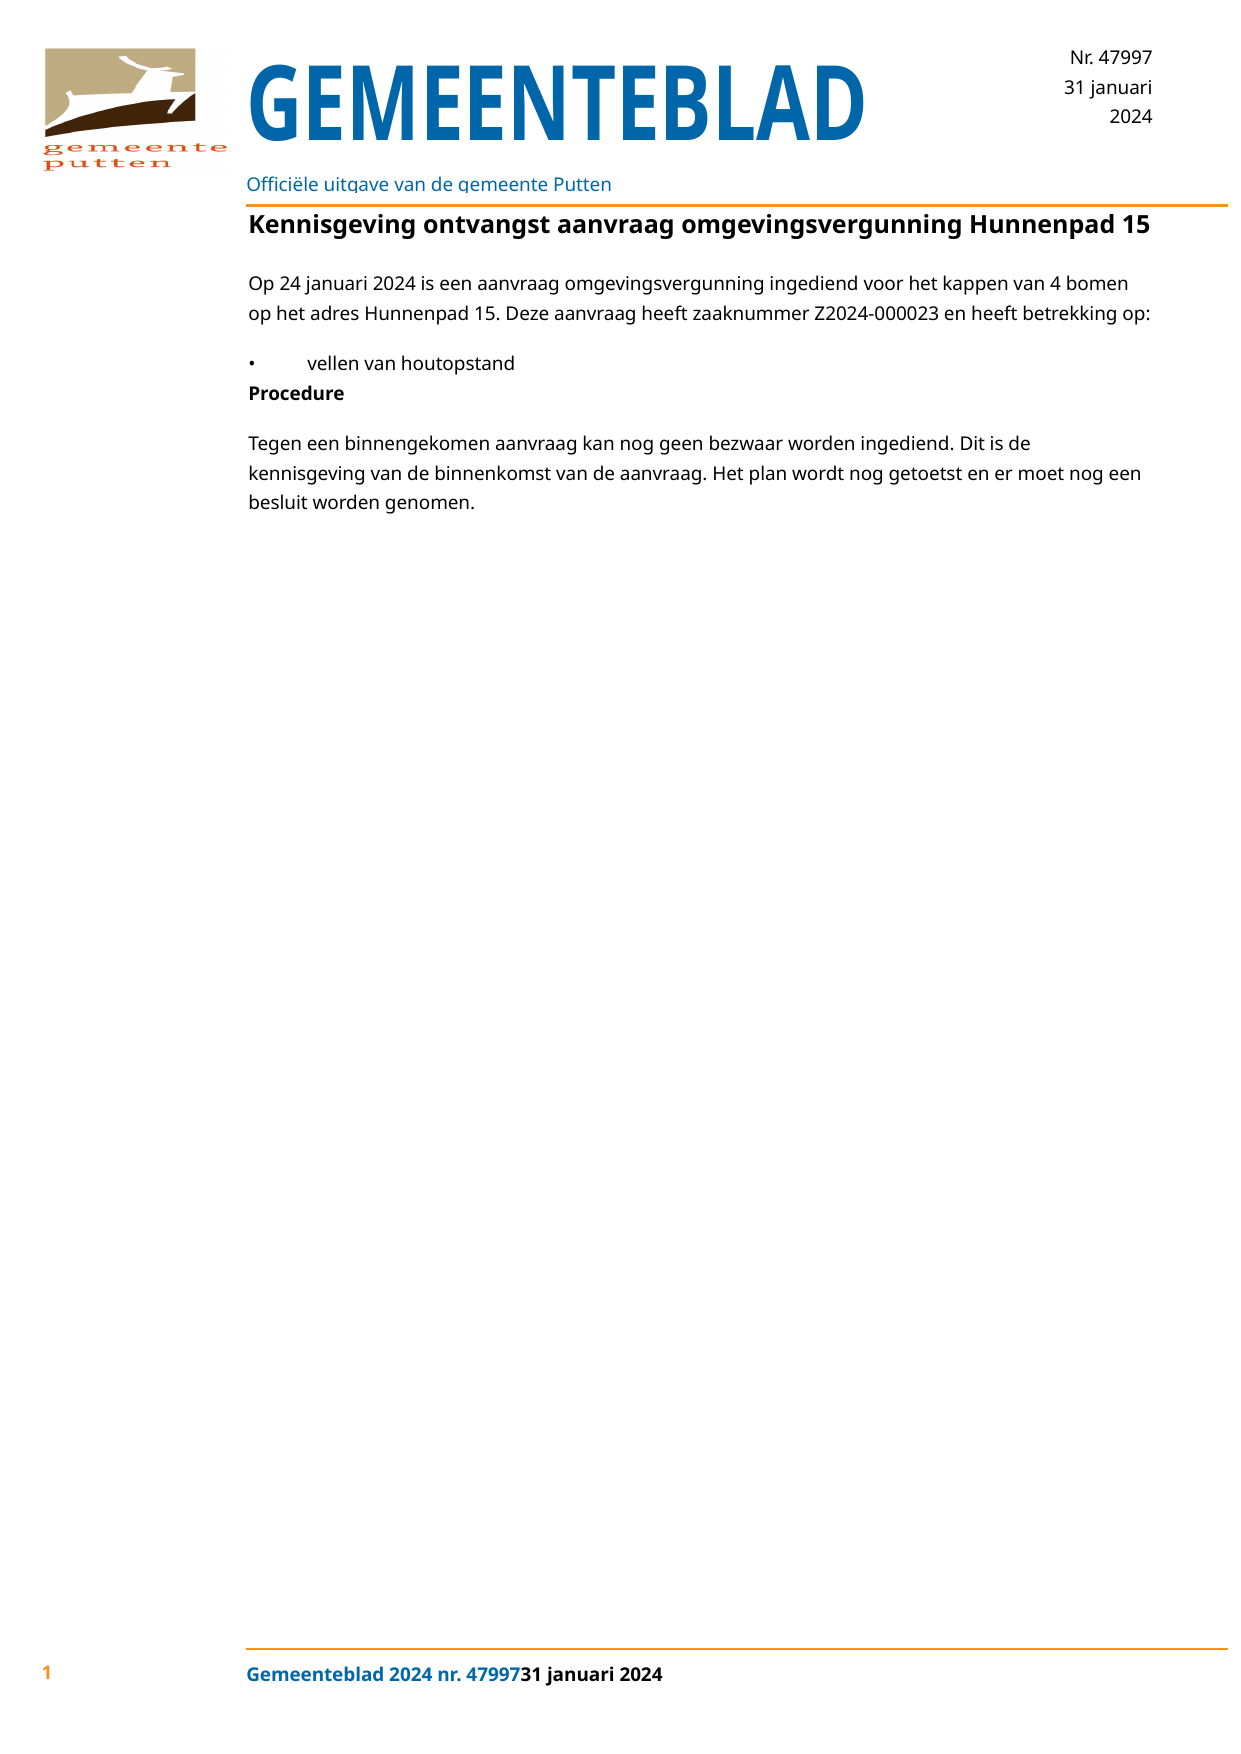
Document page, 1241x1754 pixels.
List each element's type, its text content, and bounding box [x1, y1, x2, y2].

text Op 24 januari 2024 is een aanvraag omgevingsvergunning ingediend voor het kappen van 4 bomen op het adres Hunnenpad 15. Deze aanvraag heeft zaaknummer Z2024-000023 en heeft betrekking op: [248, 270, 1152, 326]
text Procedure [248, 380, 1152, 406]
text Kennisgeving ontvangst aanvraag omgevingsvergunning Hunnenpad 15 [248, 207, 1152, 241]
picture [41, 47, 231, 172]
list vellen van houtopstand [248, 350, 1152, 376]
text Tegen een binnengekomen aanvraag kan nog geen bezwaar worden ingediend. Dit is de kennisgeving van de binnenkomst van de aanvraag. Het plan wordt nog getoetst en er moet nog een besluit worden genomen. [248, 430, 1152, 515]
